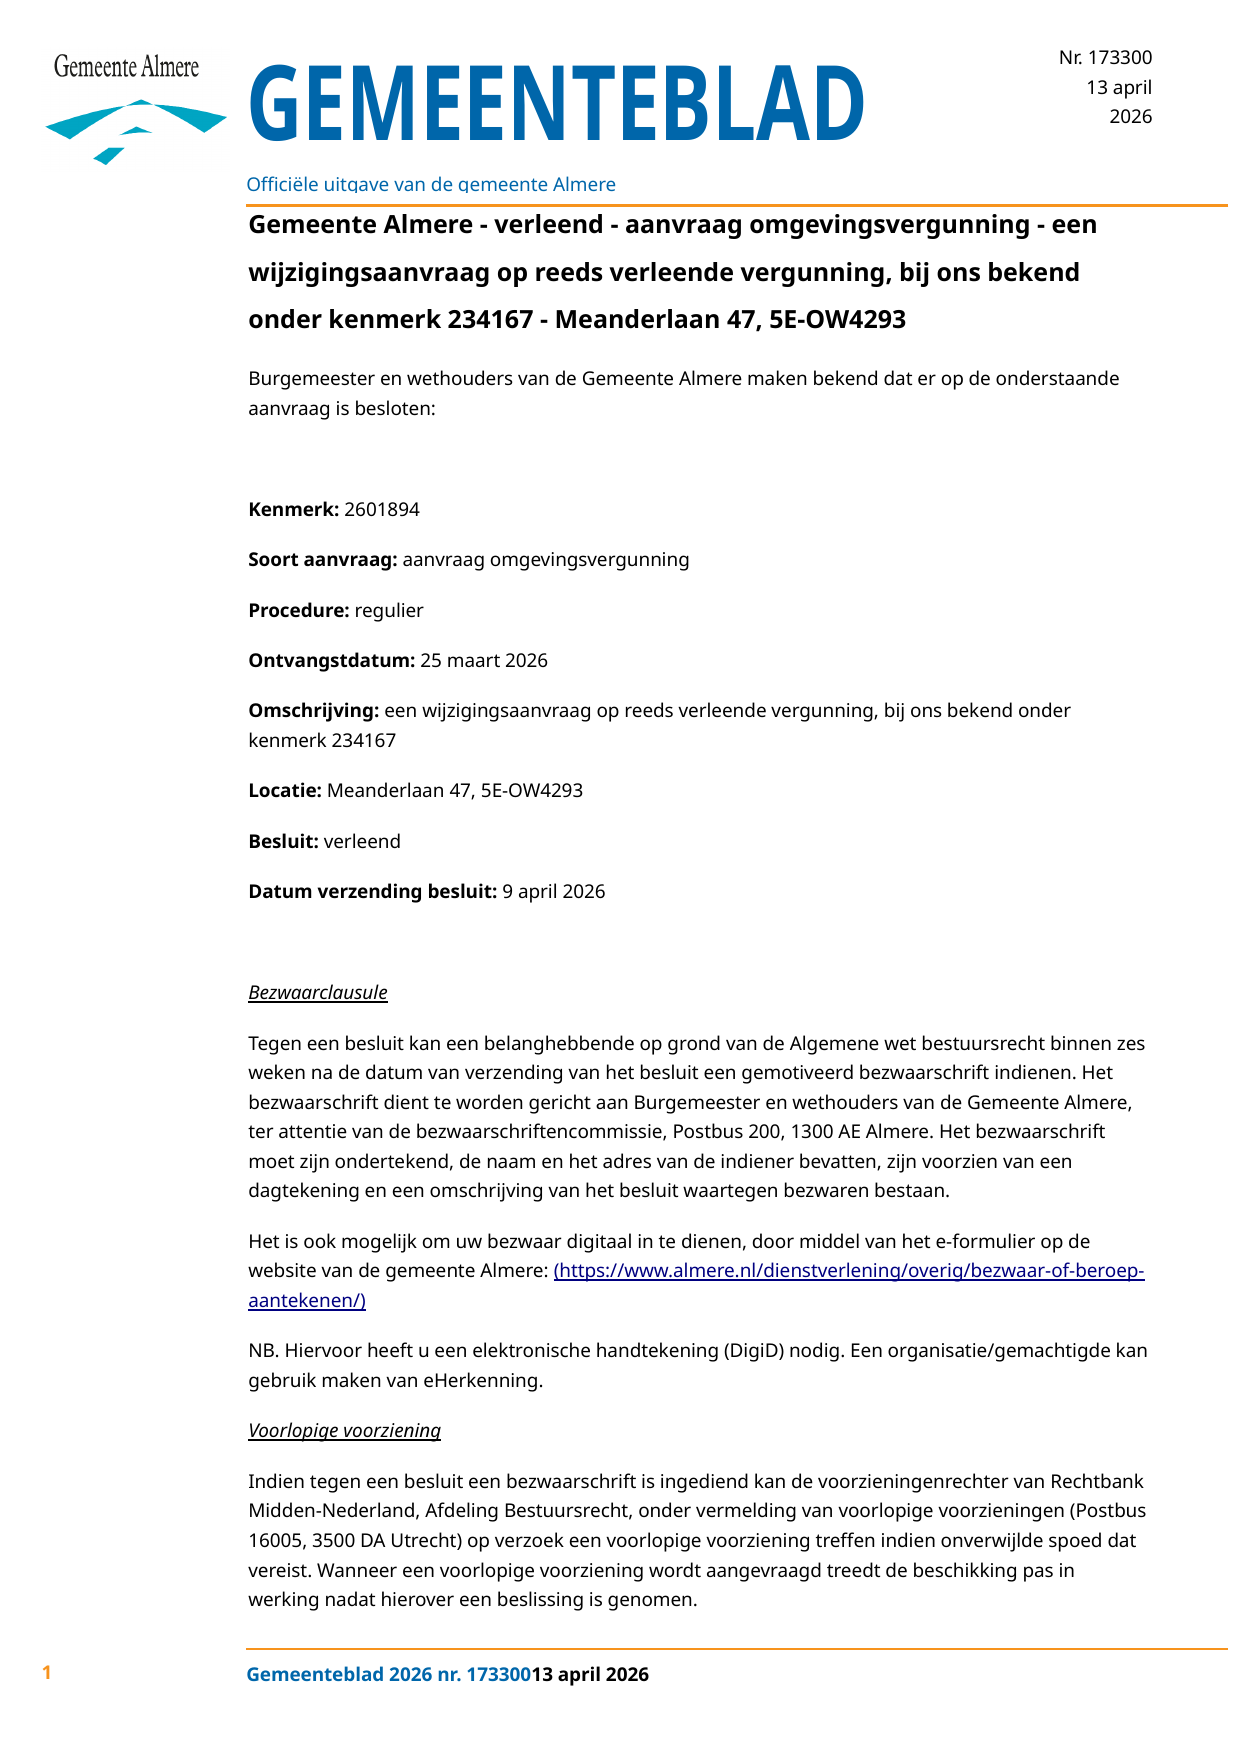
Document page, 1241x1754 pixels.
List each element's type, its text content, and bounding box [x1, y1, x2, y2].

text Het is ook mogelijk om uw bezwaar digitaal in te dienen, door middel van het e-formulier op de website van de gemeente Almere: (https://www.almere.nl/dienstverlening/overig/bezwaar-of-beroep-aantekenen/) [248, 1228, 1152, 1313]
text Ontvangstdatum: 25 maart 2026 [248, 647, 1152, 673]
text Burgemeester en wethouders van de Gemeente Almere maken bekend dat er op de onderstaande aanvraag is besloten: [248, 366, 1152, 421]
text Kenmerk: 2601894 [248, 496, 1152, 522]
text NB. Hiervoor heeft u een elektronische handtekening (DigiD) nodig. Een organisatie/gemachtigde kan gebruik maken van eHerkenning. [248, 1338, 1152, 1393]
text Tegen een besluit kan een belanghebbende op grond van de Algemene wet bestuursrecht binnen zes weken na de datum van verzending van het besluit een gemotiveerd bezwaarschrift indienen. Het bezwaarschrift dient te worden gericht aan Burgemeester en wethouders van de Gemeente Almere, ter attentie van de bezwaarschriftencommissie, Postbus 200, 1300 AE Almere. Het bezwaarschrift moet zijn ondertekend, de naam en het adres van de indiener bevatten, zijn voorzien van een dagtekening en een omschrijving van het besluit waartegen bezwaren bestaan. [248, 1030, 1152, 1203]
text Besluit: verleend [248, 828, 1152, 854]
text Procedure: regulier [248, 597, 1152, 622]
text Voorlopige voorziening [248, 1418, 1152, 1443]
text Locatie: Meanderlaan 47, 5E-OW4293 [248, 778, 1152, 803]
text Indien tegen een besluit een bezwaarschrift is ingediend kan de voorzieningenrechter van Rechtbank Midden-Nederland, Afdeling Bestuursrecht, onder vermelding van voorlopige voorzieningen (Postbus 16005, 3500 DA Utrecht) op verzoek een voorlopige voorziening treffen indien onverwijlde spoed dat vereist. Wanneer een voorlopige voorziening wordt aangevraagd treedt de beschikking pas in werking nadat hierover een beslissing is genomen. [248, 1468, 1152, 1612]
text Soort aanvraag: aanvraag omgevingsvergunning [248, 546, 1152, 572]
picture [41, 47, 231, 172]
text Datum verzending besluit: 9 april 2026 [248, 878, 1152, 904]
text Omschrijving: een wijzigingsaanvraag op reeds verleende vergunning, bij ons bekend onder kenmerk 234167 [248, 698, 1152, 753]
text Bezwaarclausule [248, 979, 1152, 1005]
text Gemeente Almere - verleend - aanvraag omgevingsvergunning - een wijzigingsaanvraag op reeds verleende vergunning, bij ons bekend onder kenmerk 234167 - Meanderlaan 47, 5E-OW4293 [248, 207, 1152, 336]
